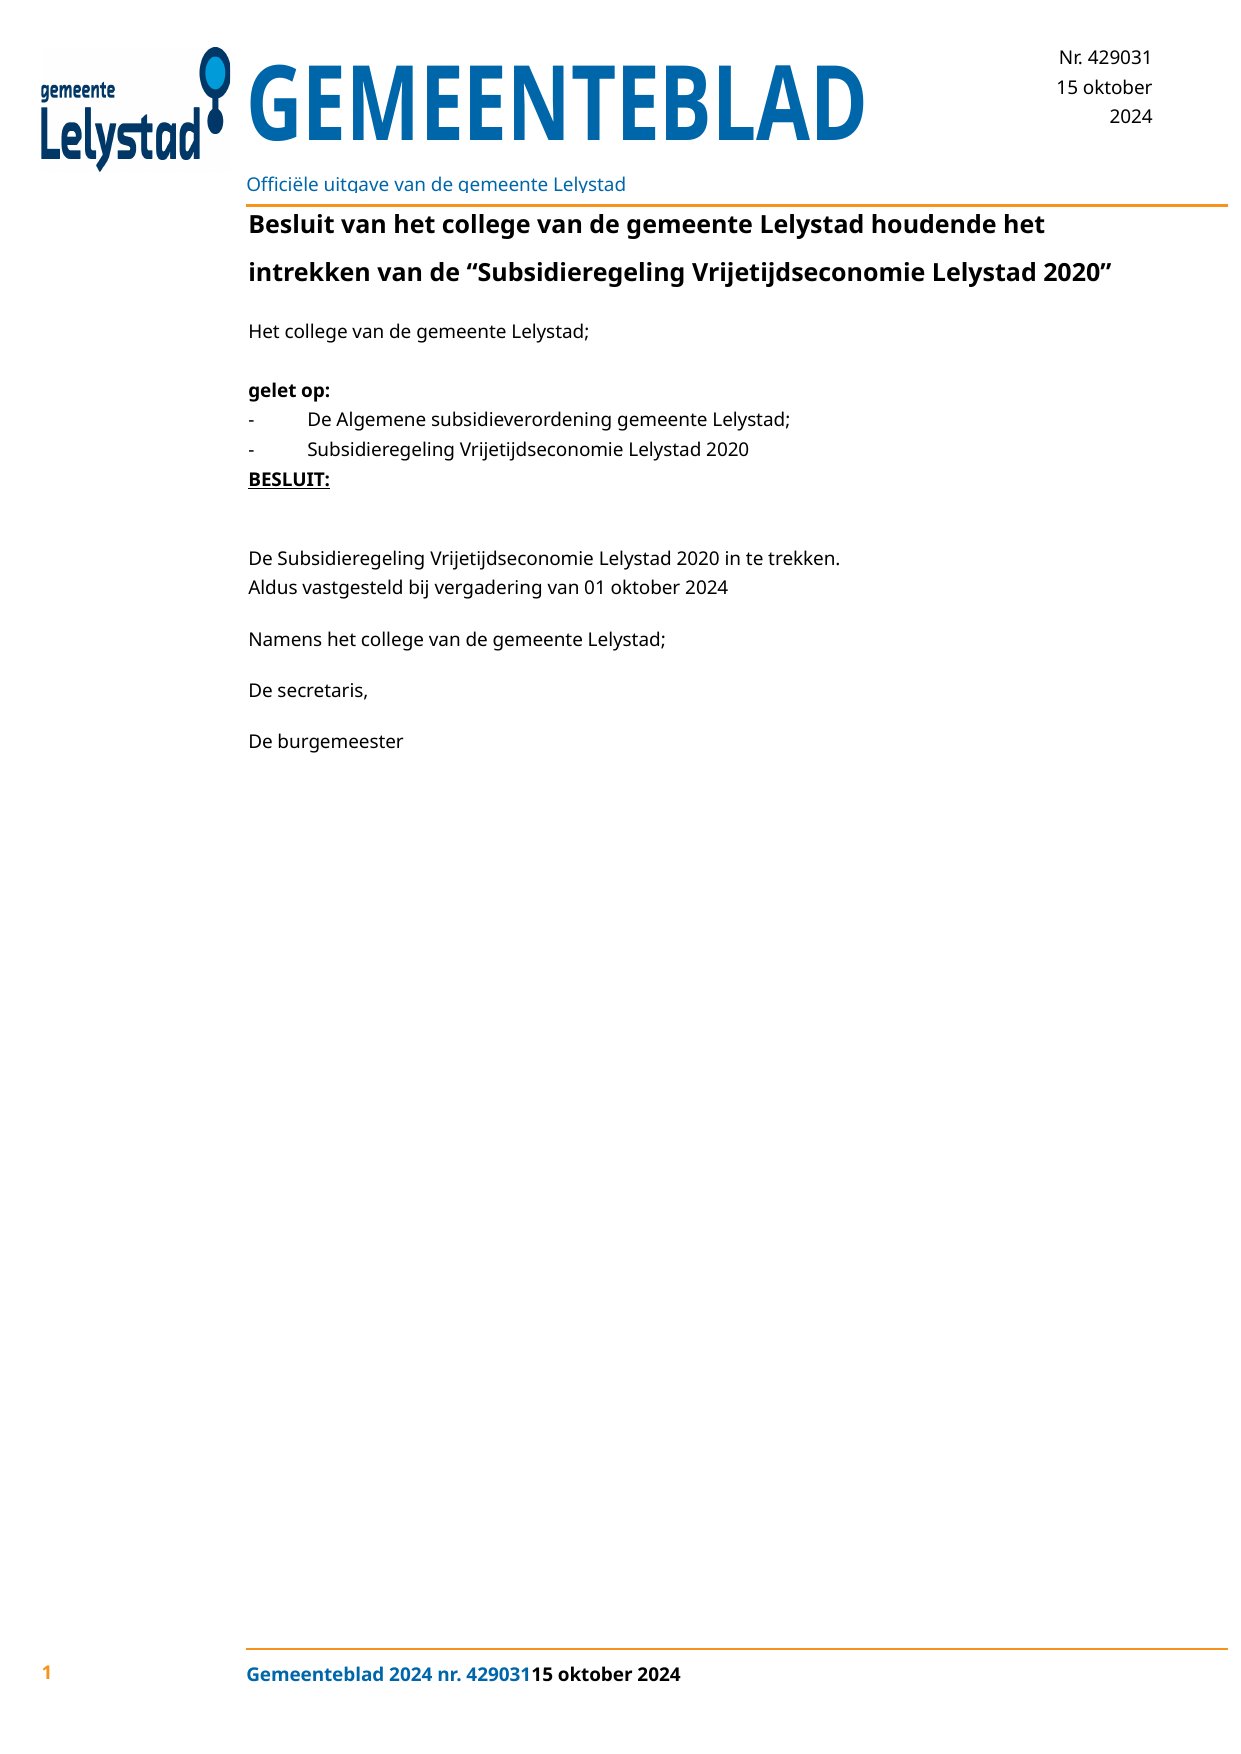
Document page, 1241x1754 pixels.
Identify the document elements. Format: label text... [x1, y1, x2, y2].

text BESLUIT: [248, 466, 1152, 492]
picture [41, 47, 231, 172]
list De Algemene subsidieverordening gemeente Lelystad; [248, 407, 1152, 432]
list Subsidieregeling Vrijetijdseconomie Lelystad 2020 [248, 436, 1152, 462]
text De secretaris, [248, 677, 1152, 703]
text Namens het college van de gemeente Lelystad; [248, 626, 1152, 651]
text De burgemeester [248, 729, 1152, 754]
text Aldus vastgesteld bij vergadering van 01 oktober 2024 [248, 574, 1152, 600]
text gelet op: [248, 377, 1152, 403]
text De Subsidieregeling Vrijetijdseconomie Lelystad 2020 in te trekken. [248, 545, 1152, 570]
text Het college van de gemeente Lelystad; [248, 318, 1152, 344]
text Besluit van het college van de gemeente Lelystad houdende het intrekken van de “Subsidieregeling Vrijetijdseconomie Lelystad 2020” [248, 207, 1152, 288]
